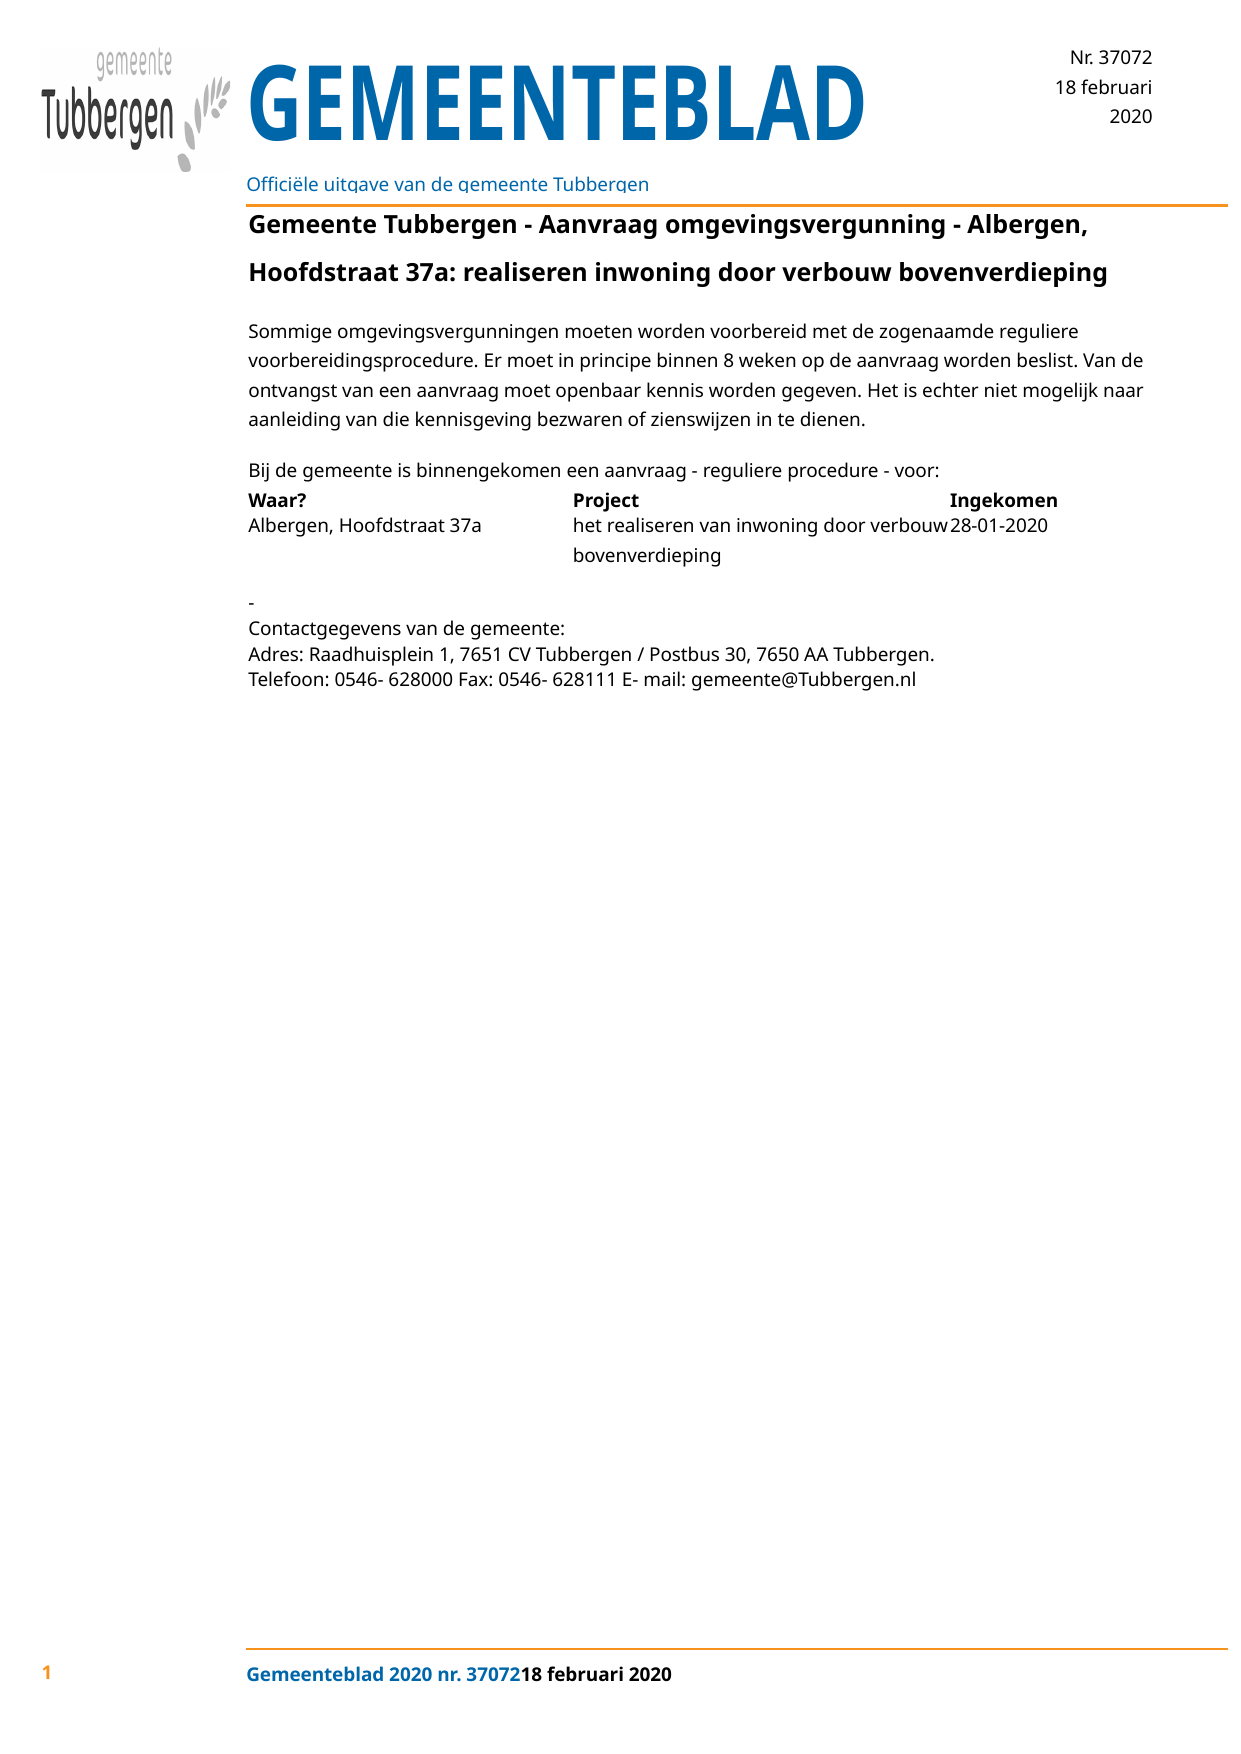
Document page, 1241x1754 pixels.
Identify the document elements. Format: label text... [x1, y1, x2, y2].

table_header Waar? [248, 487, 573, 512]
text Sommige omgevingsvergunningen moeten worden voorbereid met de zogenaamde reguliere voorbereidingsprocedure. Er moet in principe binnen 8 weken op de aanvraag worden beslist. Van de ontvangst van een aanvraag moet openbaar kennis worden gegeven. Het is echter niet mogelijk naar aanleiding van die kennisgeving bezwaren of zienswijzen in te dienen. [248, 318, 1152, 432]
table_header Ingekomen [950, 487, 1152, 512]
text - [248, 589, 1152, 615]
text Gemeente Tubbergen - Aanvraag omgevingsvergunning - Albergen, Hoofdstraat 37a: realiseren inwoning door verbouw bovenverdieping [248, 207, 1152, 288]
table_header Project [573, 487, 950, 512]
text Contactgegevens van de gemeente: [248, 615, 1152, 641]
text Telefoon: 0546- 628000 Fax: 0546- 628111 E- mail: gemeente@Tubbergen.nl [248, 666, 1152, 692]
table_cell het realiseren van inwoning door verbouw bovenverdieping [573, 513, 950, 568]
picture [41, 47, 231, 172]
text Bij de gemeente is binnengekomen een aanvraag - reguliere procedure - voor: [248, 457, 1152, 483]
table_cell 28-01-2020 [950, 513, 1152, 568]
table_cell Albergen, Hoofdstraat 37a [248, 513, 573, 568]
text Adres: Raadhuisplein 1, 7651 CV Tubbergen / Postbus 30, 7650 AA Tubbergen. [248, 641, 1152, 666]
